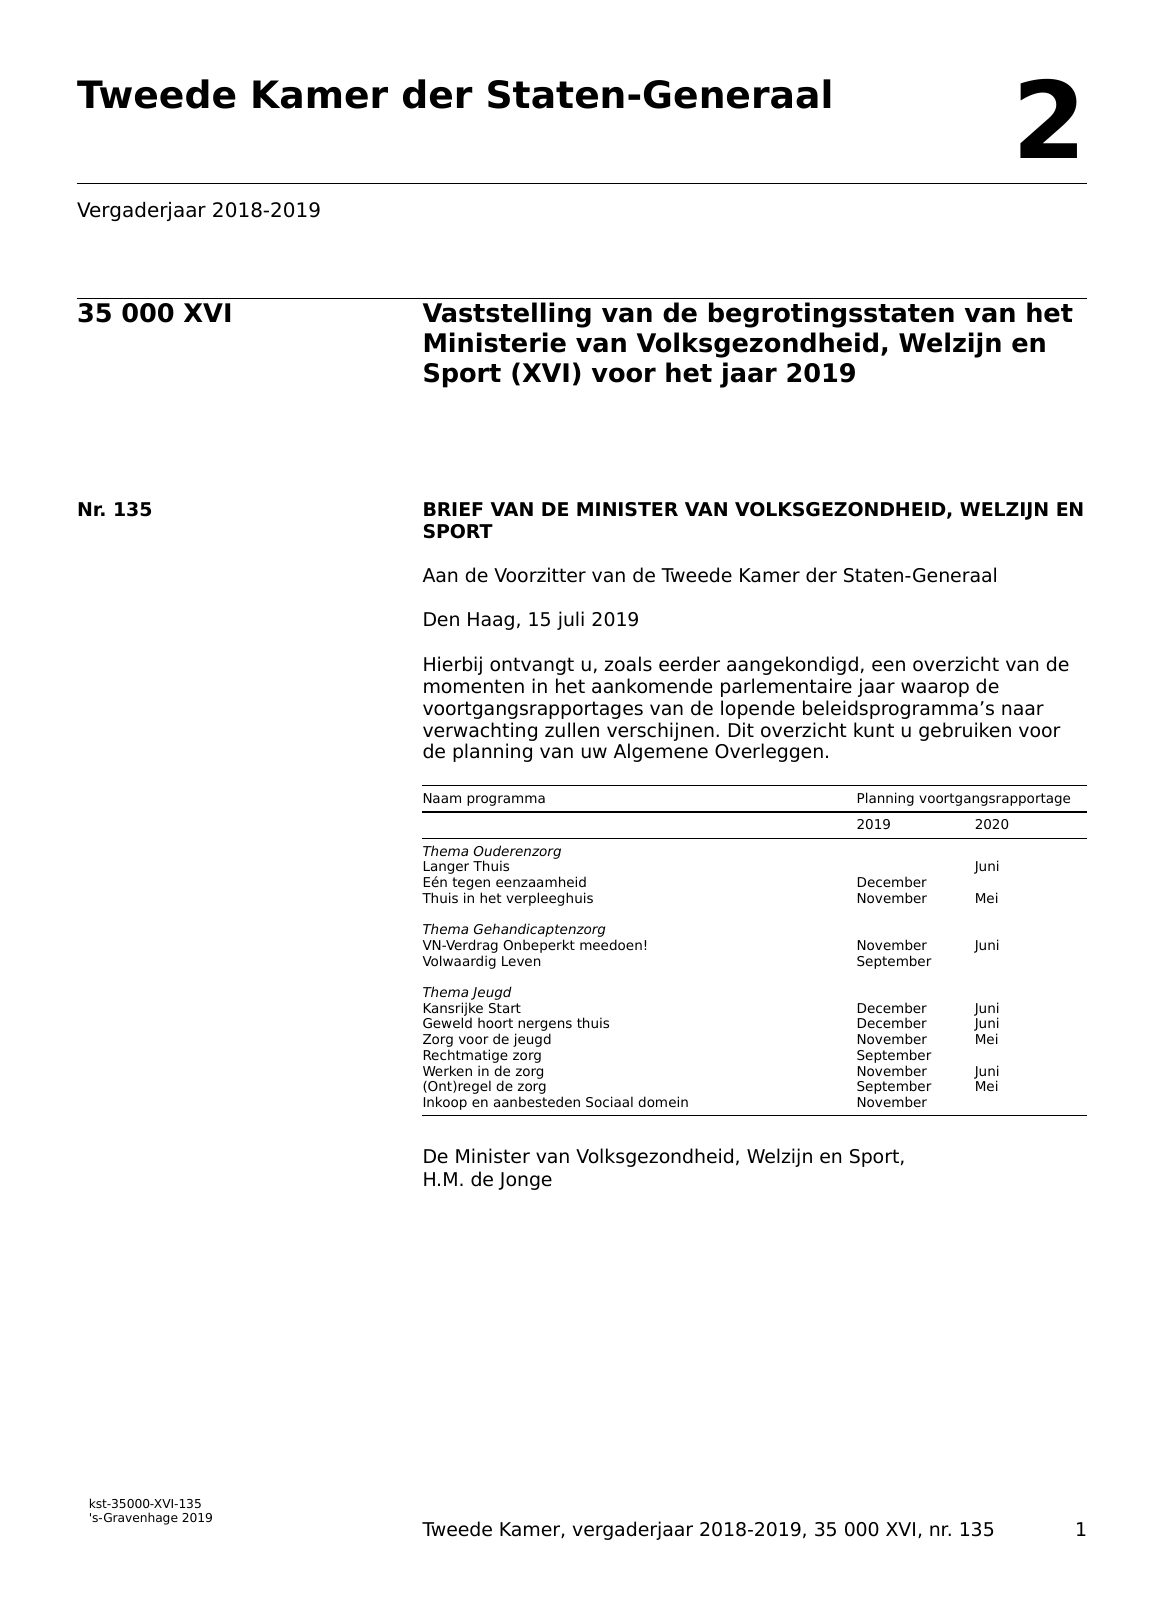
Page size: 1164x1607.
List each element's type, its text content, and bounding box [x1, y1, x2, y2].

table_cell [850, 839, 968, 859]
table_header Planning voortgangsrapportage [850, 786, 1087, 811]
table_cell November [850, 1032, 968, 1048]
table_cell November [850, 1095, 968, 1115]
table_cell Juni [969, 1064, 1087, 1079]
table_cell [850, 985, 968, 1001]
table_cell September [850, 1048, 968, 1063]
table_cell November [850, 891, 968, 906]
table_cell Geweld hoort nergens thuis [422, 1016, 850, 1032]
table_header Naam programma [422, 786, 850, 811]
table_cell [422, 969, 850, 985]
table_cell Juni [969, 938, 1087, 953]
table_cell November [850, 938, 968, 953]
table_cell Zorg voor de jeugd [422, 1032, 850, 1048]
table_cell [422, 906, 850, 922]
table_cell Juni [969, 1001, 1087, 1016]
table_cell VN-Verdrag Onbeperkt meedoen! [422, 938, 850, 953]
text 's-Gravenhage 2019 [88, 1511, 323, 1525]
table_cell [969, 1048, 1087, 1063]
subtitle Nr. 135 BRIEF VAN DE MINISTER VAN VOLKSGEZONDHEID, WELZIJN EN SPORT [77, 499, 1087, 543]
table_cell [850, 922, 968, 938]
table_cell Mei [969, 1079, 1087, 1095]
text Hierbij ontvangt u, zoals eerder aangekondigd, een overzicht van de momenten in het aankomende parlementaire jaar waarop de voortgangsrapportages van de lopende beleidsprogramma’s naar verwachting zullen verschijnen. Dit overzicht kunt u gebruiken voor de planning van uw Algemene Overleggen. [422, 653, 1087, 763]
table_cell [850, 969, 968, 985]
text De Minister van Volksgezondheid, Welzijn en Sport, H.M. de Jonge [422, 1146, 1087, 1190]
table_cell [850, 859, 968, 875]
table_cell Mei [969, 891, 1087, 906]
table_cell Thema Ouderenzorg [422, 839, 850, 859]
table_cell Thema Gehandicaptenzorg [422, 922, 850, 938]
table_cell [422, 813, 850, 838]
table_cell [969, 922, 1087, 938]
table_cell [969, 1095, 1087, 1115]
table_header 2 [886, 59, 1087, 183]
text Aan de Voorzitter van de Tweede Kamer der Staten-Generaal [422, 565, 1087, 587]
table_cell December [850, 1016, 968, 1032]
table_cell Rechtmatige zorg [422, 1048, 850, 1063]
table_cell December [850, 875, 968, 891]
subtitle 35 000 XVI Vaststelling van de begrotingsstaten van het Ministerie van Volksgezondheid, Welzijn en Sport (XVI) voor het jaar 2019 [77, 299, 1087, 388]
table_cell Kansrijke Start [422, 1001, 850, 1016]
table_cell Thuis in het verpleeghuis [422, 891, 850, 906]
table_header Tweede Kamer der Staten-Generaal [77, 59, 886, 183]
table_cell Inkoop en aanbesteden Sociaal domein [422, 1095, 850, 1115]
table_cell Volwaardig Leven [422, 954, 850, 969]
table_cell September [850, 1079, 968, 1095]
table_cell [969, 906, 1087, 922]
table_cell (Ont)regel de zorg [422, 1079, 850, 1095]
table_cell November [850, 1064, 968, 1079]
table_cell September [850, 954, 968, 969]
table_cell December [850, 1001, 968, 1016]
table_cell Thema Jeugd [422, 985, 850, 1001]
table_cell Eén tegen eenzaamheid [422, 875, 850, 891]
table_cell [969, 954, 1087, 969]
text kst-35000-XVI-135 [88, 1497, 323, 1511]
table_cell [850, 906, 968, 922]
table_cell [969, 839, 1087, 859]
table_cell 2020 [969, 813, 1087, 838]
table_cell Vergaderjaar 2018-2019 [77, 184, 1087, 298]
table_cell 2019 [850, 813, 968, 838]
table_cell [969, 875, 1087, 891]
table_cell Juni [969, 859, 1087, 875]
table_cell Langer Thuis [422, 859, 850, 875]
text Den Haag, 15 juli 2019 [422, 609, 1087, 631]
table_cell [969, 985, 1087, 1001]
table_cell Mei [969, 1032, 1087, 1048]
table_cell Juni [969, 1016, 1087, 1032]
table_cell Werken in de zorg [422, 1064, 850, 1079]
table_cell [969, 969, 1087, 985]
